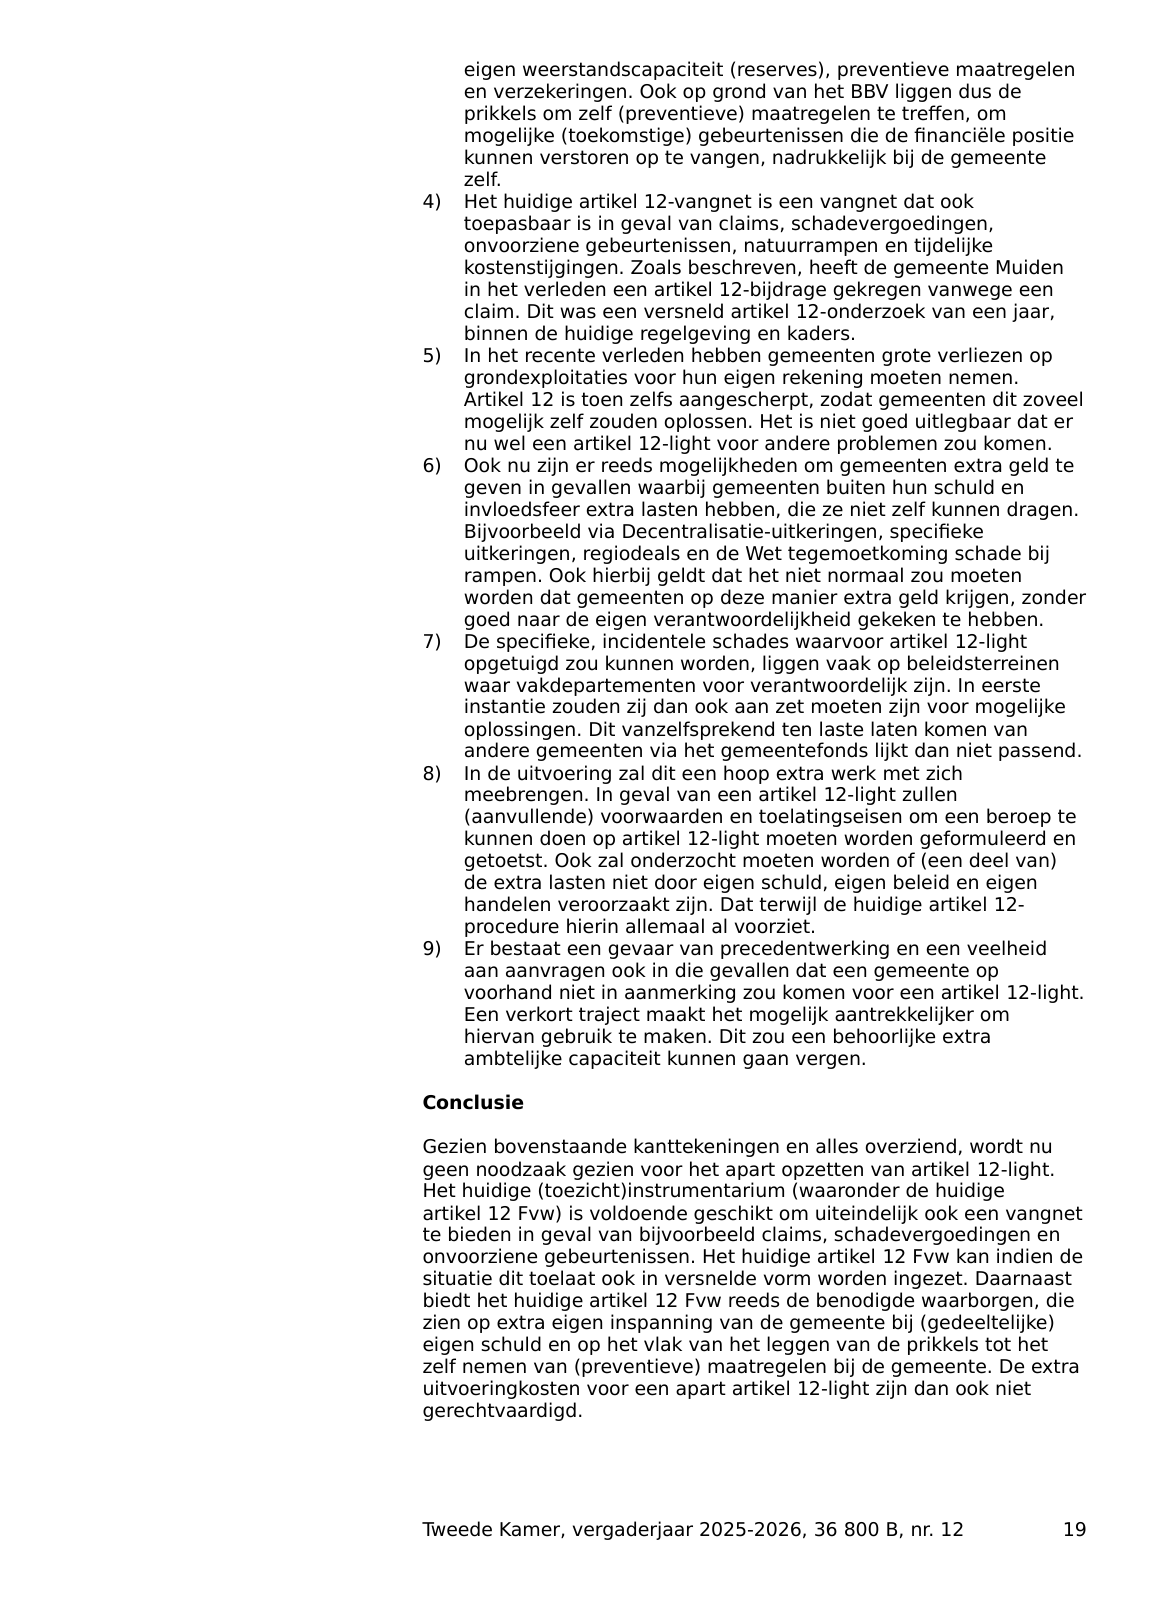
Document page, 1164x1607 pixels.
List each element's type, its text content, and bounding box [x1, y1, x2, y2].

subtitle Conclusie [422, 1092, 1087, 1114]
text 9) Er bestaat een gevaar van precedentwerking en een veelheid aan aanvragen ook in die gevallen dat een gemeente op voorhand niet in aanmerking zou komen voor een artikel 12-light. Een verkort traject maakt het mogelijk aantrekkelijker om hiervan gebruik te maken. Dit zou een behoorlijke extra ambtelijke capaciteit kunnen gaan vergen. [422, 938, 1087, 1070]
text Gezien bovenstaande kanttekeningen en alles overziend, wordt nu geen noodzaak gezien voor het apart opzetten van artikel 12-light. Het huidige (toezicht)instrumentarium (waaronder de huidige artikel 12 Fvw) is voldoende geschikt om uiteindelijk ook een vangnet te bieden in geval van bijvoorbeeld claims, schadevergoedingen en onvoorziene gebeurtenissen. Het huidige artikel 12 Fvw kan indien de situatie dit toelaat ook in versnelde vorm worden ingezet. Daarnaast biedt het huidige artikel 12 Fvw reeds de benodigde waarborgen, die zien op extra eigen inspanning van de gemeente bij (gedeeltelijke) eigen schuld en op het vlak van het leggen van de prikkels tot het zelf nemen van (preventieve) maatregelen bij de gemeente. De extra uitvoeringkosten voor een apart artikel 12-light zijn dan ook niet gerechtvaardigd. [422, 1136, 1087, 1422]
text 7) De specifieke, incidentele schades waarvoor artikel 12-light opgetuigd zou kunnen worden, liggen vaak op beleidsterreinen waar vakdepartementen voor verantwoordelijk zijn. In eerste instantie zouden zij dan ook aan zet moeten zijn voor mogelijke oplossingen. Dit vanzelfsprekend ten laste laten komen van andere gemeenten via het gemeentefonds lijkt dan niet passend. [422, 631, 1087, 762]
text 8) In de uitvoering zal dit een hoop extra werk met zich meebrengen. In geval van een artikel 12-light zullen (aanvullende) voorwaarden en toelatingseisen om een beroep te kunnen doen op artikel 12-light moeten worden geformuleerd en getoetst. Ook zal onderzocht moeten worden of (een deel van) de extra lasten niet door eigen schuld, eigen beleid en eigen handelen veroorzaakt zijn. Dat terwijl de huidige artikel 12-procedure hierin allemaal al voorziet. [422, 762, 1087, 938]
text 4) Het huidige artikel 12-vangnet is een vangnet dat ook toepasbaar is in geval van claims, schadevergoedingen, onvoorziene gebeurtenissen, natuurrampen en tijdelijke kostenstijgingen. Zoals beschreven, heeft de gemeente Muiden in het verleden een artikel 12-bijdrage gekregen vanwege een claim. Dit was een versneld artikel 12-onderzoek van een jaar, binnen de huidige regelgeving en kaders. [422, 191, 1087, 345]
text 5) In het recente verleden hebben gemeenten grote verliezen op grondexploitaties voor hun eigen rekening moeten nemen. Artikel 12 is toen zelfs aangescherpt, zodat gemeenten dit zoveel mogelijk zelf zouden oplossen. Het is niet goed uitlegbaar dat er nu wel een artikel 12-light voor andere problemen zou komen. [422, 345, 1087, 455]
text eigen weerstandscapaciteit (reserves), preventieve maatregelen en verzekeringen. Ook op grond van het BBV liggen dus de prikkels om zelf (preventieve) maatregelen te treffen, om mogelijke (toekomstige) gebeurtenissen die de financiële positie kunnen verstoren op te vangen, nadrukkelijk bij de gemeente zelf. [422, 59, 1087, 191]
text 6) Ook nu zijn er reeds mogelijkheden om gemeenten extra geld te geven in gevallen waarbij gemeenten buiten hun schuld en invloedsfeer extra lasten hebben, die ze niet zelf kunnen dragen. Bijvoorbeeld via Decentralisatie-uitkeringen, specifieke uitkeringen, regiodeals en de Wet tegemoetkoming schade bij rampen. Ook hierbij geldt dat het niet normaal zou moeten worden dat gemeenten op deze manier extra geld krijgen, zonder goed naar de eigen verantwoordelijkheid gekeken te hebben. [422, 455, 1087, 631]
